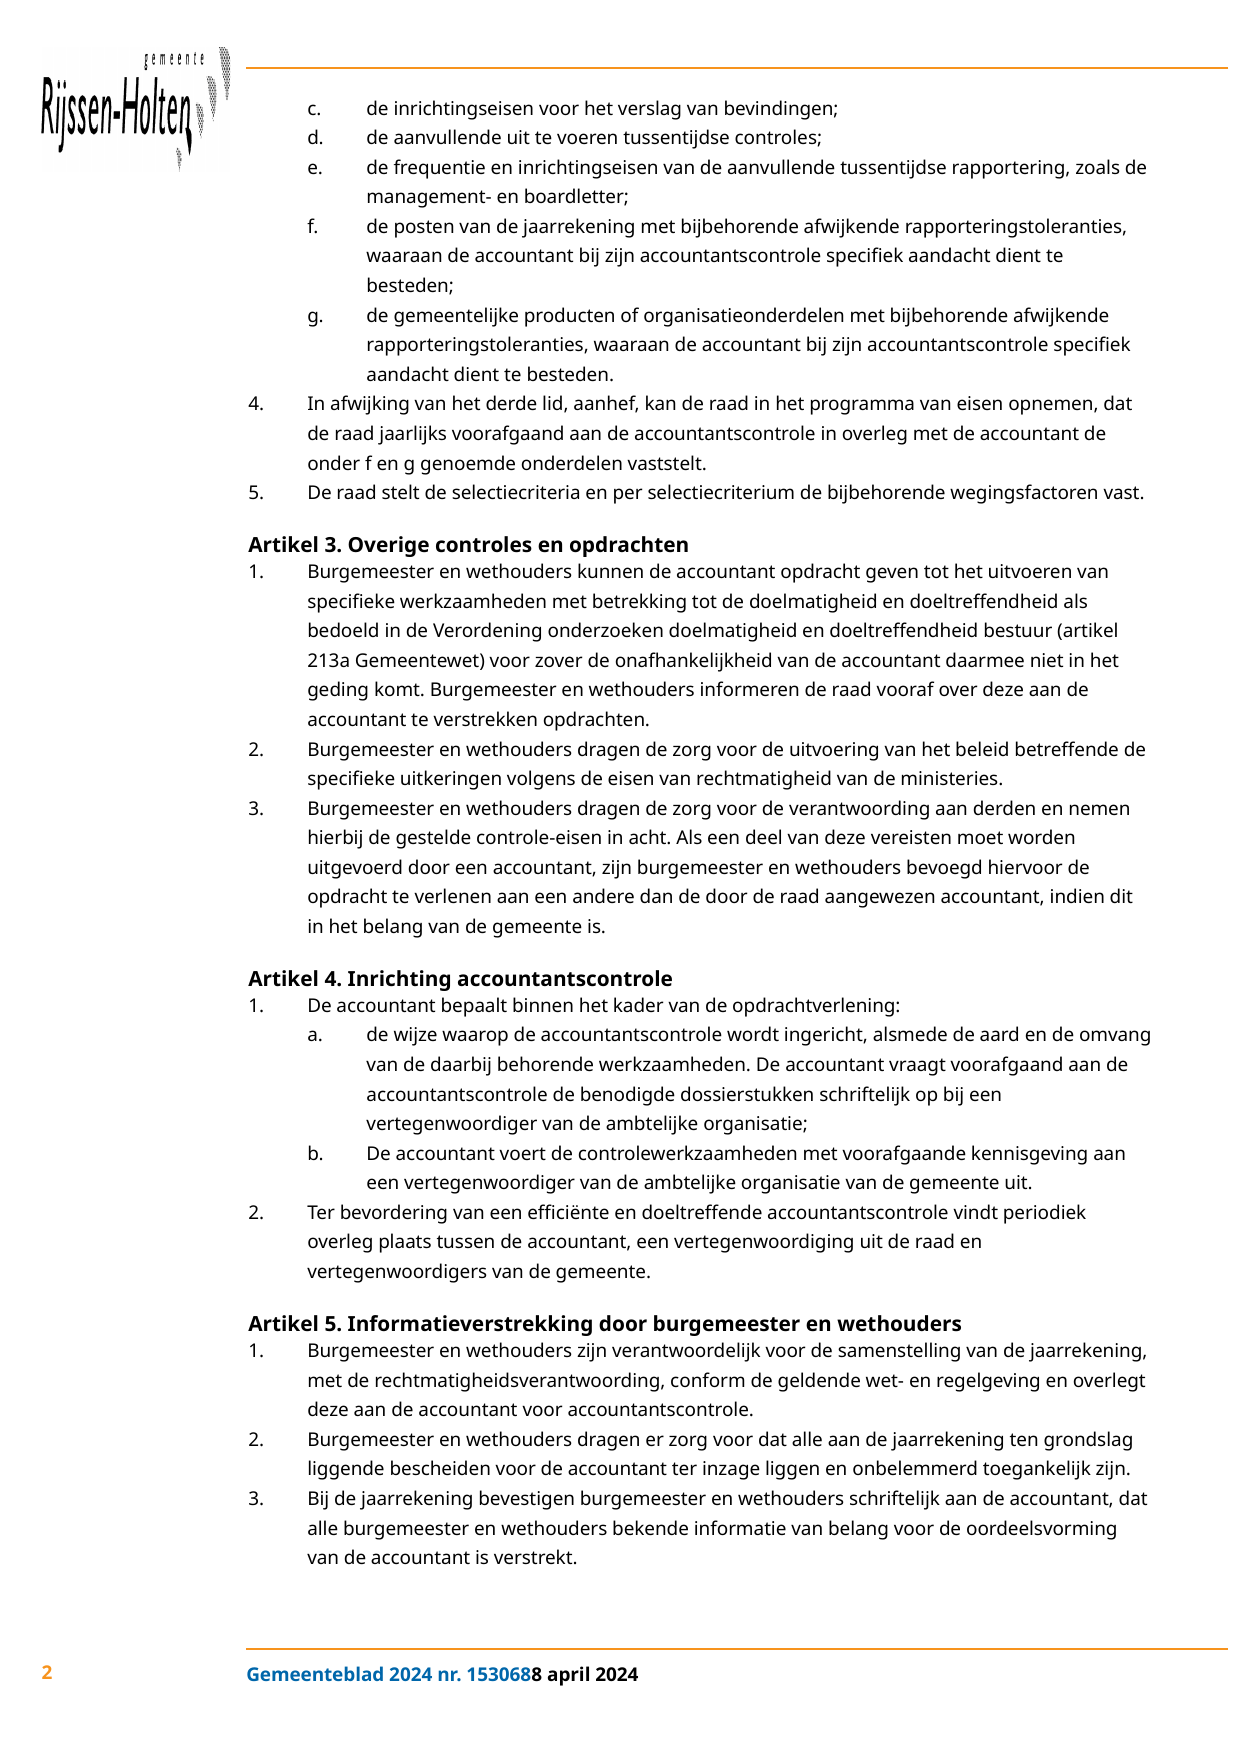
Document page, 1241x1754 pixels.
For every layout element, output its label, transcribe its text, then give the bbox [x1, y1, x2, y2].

list de wijze waarop de accountantscontrole wordt ingericht, alsmede de aard en de omvang van de daarbij behorende werkzaamheden. De accountant vraagt voorafgaand aan de accountantscontrole de benodigde dossierstukken schriftelijk op bij een vertegenwoordiger van de ambtelijke organisatie; [307, 1022, 1152, 1136]
list de gemeentelijke producten of organisatieonderdelen met bijbehorende afwijkende rapporteringstoleranties, waaraan de accountant bij zijn accountantscontrole specifiek aandacht dient te besteden. [307, 302, 1152, 387]
list Burgemeester en wethouders dragen er zorg voor dat alle aan de jaarrekening ten grondslag liggende bescheiden voor de accountant ter inzage liggen en onbelemmerd toegankelijk zijn. [248, 1426, 1152, 1481]
list de posten van de jaarrekening met bijbehorende afwijkende rapporteringstoleranties, waaraan de accountant bij zijn accountantscontrole specifiek aandacht dient te besteden; [307, 213, 1152, 298]
list Burgemeester en wethouders dragen de zorg voor de verantwoording aan derden en nemen hierbij de gestelde controle-eisen in acht. Als een deel van deze vereisten moet worden uitgevoerd door een accountant, zijn burgemeester en wethouders bevoegd hiervoor de opdracht te verlenen aan een andere dan de door de raad aangewezen accountant, indien dit in het belang van de gemeente is. [248, 795, 1152, 939]
picture [41, 47, 231, 172]
list Ter bevordering van een efficiënte en doeltreffende accountantscontrole vindt periodiek overleg plaats tussen de accountant, een vertegenwoordiging uit de raad en vertegenwoordigers van de gemeente. [248, 1199, 1152, 1284]
text Artikel 5. Informatieverstrekking door burgemeester en wethouders [248, 1309, 1152, 1337]
list de inrichtingseisen voor het verslag van bevindingen; [307, 95, 1152, 121]
list De accountant bepaalt binnen het kader van de opdrachtverlening: [248, 992, 1152, 1018]
list De raad stelt de selectiecriteria en per selectiecriterium de bijbehorende wegingsfactoren vast. [248, 479, 1152, 505]
list de frequentie en inrichtingseisen van de aanvullende tussentijdse rapportering, zoals de management- en boardletter; [307, 154, 1152, 209]
list Burgemeester en wethouders kunnen de accountant opdracht geven tot het uitvoeren van specifieke werkzaamheden met betrekking tot de doelmatigheid en doeltreffendheid als bedoeld in de Verordening onderzoeken doelmatigheid en doeltreffendheid bestuur (artikel 213a Gemeentewet) voor zover de onafhankelijkheid van de accountant daarmee niet in het geding komt. Burgemeester en wethouders informeren de raad vooraf over deze aan de accountant te verstrekken opdrachten. [248, 558, 1152, 732]
list In afwijking van het derde lid, aanhef, kan de raad in het programma van eisen opnemen, dat de raad jaarlijks voorafgaand aan de accountantscontrole in overleg met de accountant de onder f en g genoemde onderdelen vaststelt. [248, 391, 1152, 476]
list Burgemeester en wethouders dragen de zorg voor de uitvoering van het beleid betreffende de specifieke uitkeringen volgens de eisen van rechtmatigheid van de ministeries. [248, 736, 1152, 791]
list De accountant voert de controlewerkzaamheden met voorafgaande kennisgeving aan een vertegenwoordiger van de ambtelijke organisatie van de gemeente uit. [307, 1140, 1152, 1195]
text Artikel 3. Overige controles en opdrachten [248, 530, 1152, 558]
text Artikel 4. Inrichting accountantscontrole [248, 964, 1152, 992]
list Bij de jaarrekening bevestigen burgemeester en wethouders schriftelijk aan de accountant, dat alle burgemeester en wethouders bekende informatie van belang voor de oordeelsvorming van de accountant is verstrekt. [248, 1485, 1152, 1570]
list de aanvullende uit te voeren tussentijdse controles; [307, 124, 1152, 150]
list Burgemeester en wethouders zijn verantwoordelijk voor de samenstelling van de jaarrekening, met de rechtmatigheidsverantwoording, conform de geldende wet- en regelgeving en overlegt deze aan de accountant voor accountantscontrole. [248, 1337, 1152, 1422]
